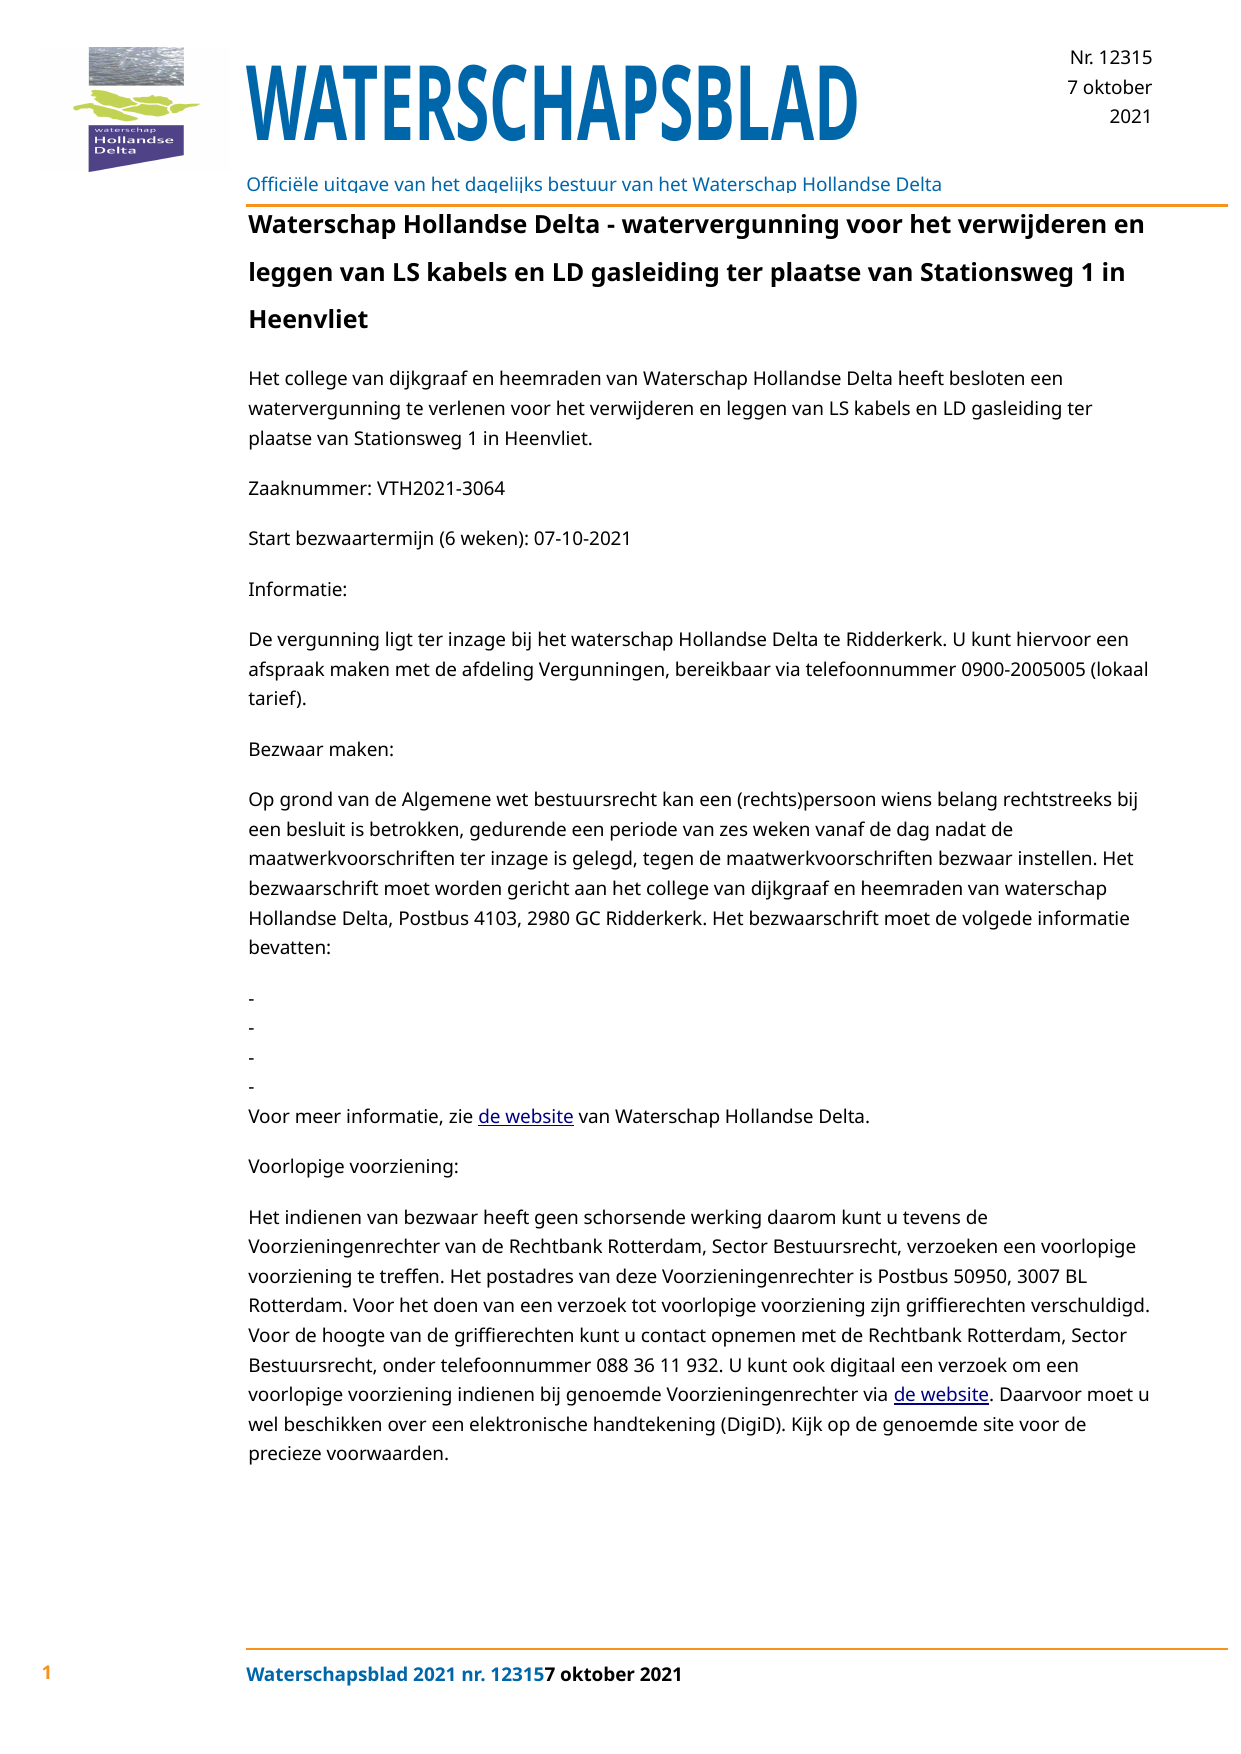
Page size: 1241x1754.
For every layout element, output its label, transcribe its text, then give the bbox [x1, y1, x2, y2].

text Het indienen van bezwaar heeft geen schorsende werking daarom kunt u tevens de Voorzieningenrechter van de Rechtbank Rotterdam, Sector Bestuursrecht, verzoeken een voorlopige voorziening te treffen. Het postadres van deze Voorzieningenrechter is Postbus 50950, 3007 BL Rotterdam. Voor het doen van een verzoek tot voorlopige voorziening zijn griffierechten verschuldigd. Voor de hoogte van de griffierechten kunt u contact opnemen met de Rechtbank Rotterdam, Sector Bestuursrecht, onder telefoonnummer 088 36 11 932. U kunt ook digitaal een verzoek om een voorlopige voorziening indienen bij genoemde Voorzieningenrechter via de website. Daarvoor moet u wel beschikken over een elektronische handtekening (DigiD). Kijk op de genoemde site voor de precieze voorwaarden. [248, 1204, 1152, 1466]
text Voorlopige voorziening: [248, 1153, 1152, 1179]
text De vergunning ligt ter inzage bij het waterschap Hollandse Delta te Ridderkerk. U kunt hiervoor een afspraak maken met de afdeling Vergunningen, bereikbaar via telefoonnummer 0900-2005005 (lokaal tarief). [248, 626, 1152, 711]
text Start bezwaartermijn (6 weken): 07-10-2021 [248, 526, 1152, 551]
text Bezwaar maken: [248, 736, 1152, 762]
text Zaaknummer: VTH2021-3064 [248, 475, 1152, 501]
picture [41, 47, 231, 172]
text Informatie: [248, 576, 1152, 602]
text Op grond van de Algemene wet bestuursrecht kan een (rechts)persoon wiens belang rechtstreeks bij een besluit is betrokken, gedurende een periode van zes weken vanaf de dag nadat de maatwerkvoorschriften ter inzage is gelegd, tegen de maatwerkvoorschriften bezwaar instellen. Het bezwaarschrift moet worden gericht aan het college van dijkgraaf en heemraden van waterschap Hollandse Delta, Postbus 4103, 2980 GC Ridderkerk. Het bezwaarschrift moet de volgede informatie bevatten: [248, 786, 1152, 960]
text Voor meer informatie, zie de website van Waterschap Hollandse Delta. [248, 1103, 1152, 1129]
text Waterschap Hollandse Delta - watervergunning voor het verwijderen en leggen van LS kabels en LD gasleiding ter plaatse van Stationsweg 1 in Heenvliet [248, 207, 1152, 336]
text Het college van dijkgraaf en heemraden van Waterschap Hollandse Delta heeft besloten een watervergunning te verlenen voor het verwijderen en leggen van LS kabels en LD gasleiding ter plaatse van Stationsweg 1 in Heenvliet. [248, 366, 1152, 450]
